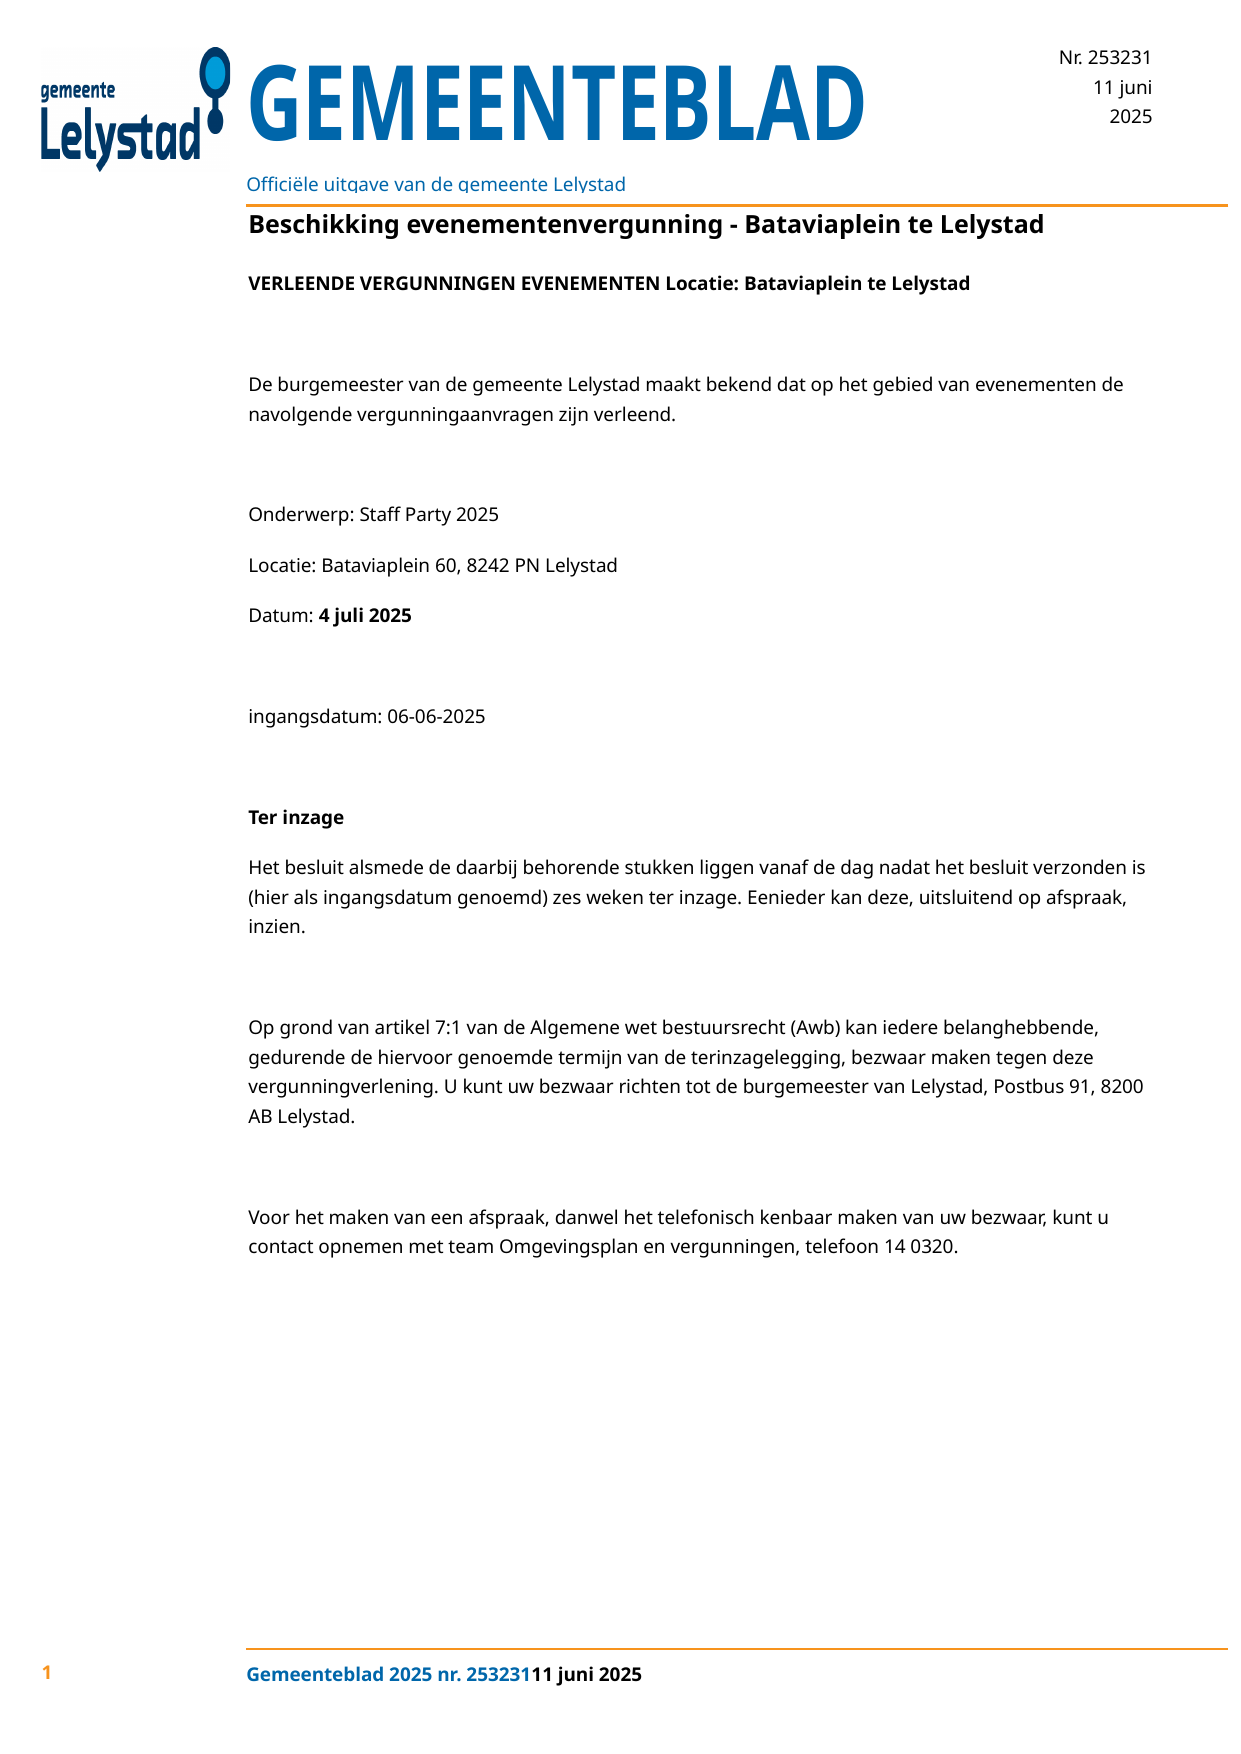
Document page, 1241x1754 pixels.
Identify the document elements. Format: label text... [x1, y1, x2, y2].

text Voor het maken van een afspraak, danwel het telefonisch kenbaar maken van uw bezwaar, kunt u contact opnemen met team Omgevingsplan en vergunningen, telefoon 14 0320. [248, 1204, 1152, 1259]
text Locatie: Bataviaplein 60, 8242 PN Lelystad [248, 552, 1152, 578]
text ingangsdatum: 06-06-2025 [248, 703, 1152, 729]
text Datum: 4 juli 2025 [248, 602, 1152, 628]
text De burgemeester van de gemeente Lelystad maakt bekend dat op het gebied van evenementen de navolgende vergunningaanvragen zijn verleend. [248, 371, 1152, 426]
text Onderwerp: Staff Party 2025 [248, 502, 1152, 527]
text Ter inzage [248, 804, 1152, 830]
picture [41, 47, 231, 172]
text Het besluit alsmede de daarbij behorende stukken liggen vanaf de dag nadat het besluit verzonden is (hier als ingangsdatum genoemd) zes weken ter inzage. Eenieder kan deze, uitsluitend op afspraak, inzien. [248, 854, 1152, 939]
text Op grond van artikel 7:1 van de Algemene wet bestuursrecht (Awb) kan iedere belanghebbende, gedurende de hiervoor genoemde termijn van de terinzagelegging, bezwaar maken tegen deze vergunningverlening. U kunt uw bezwaar richten tot de burgemeester van Lelystad, Postbus 91, 8200 AB Lelystad. [248, 1014, 1152, 1129]
text VERLEENDE VERGUNNINGEN EVENEMENTEN Locatie: Bataviaplein te Lelystad [248, 270, 1152, 296]
text Beschikking evenementenvergunning - Bataviaplein te Lelystad [248, 207, 1152, 241]
